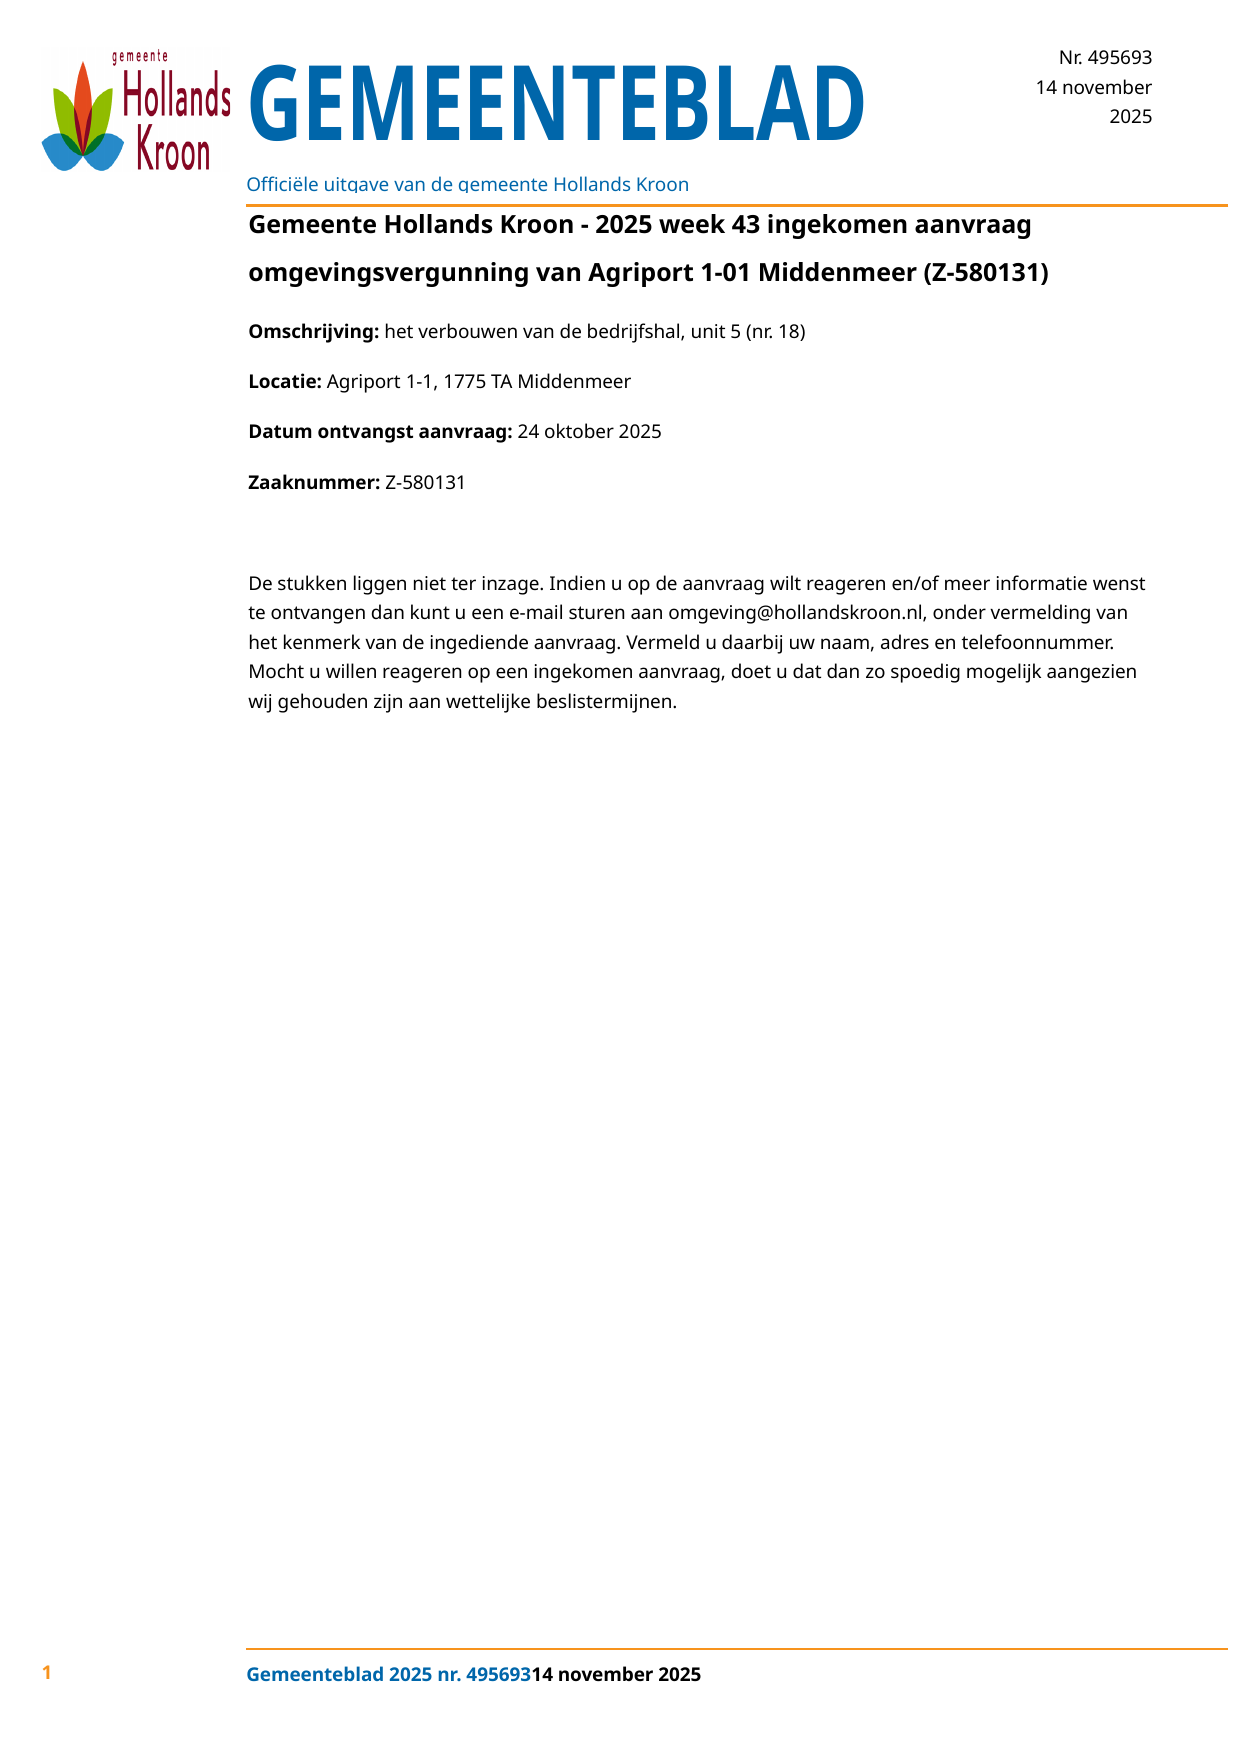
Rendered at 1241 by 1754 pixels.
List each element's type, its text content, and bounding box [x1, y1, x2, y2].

text Datum ontvangst aanvraag: 24 oktober 2025 [248, 419, 1152, 444]
picture [41, 47, 231, 172]
text Omschrijving: het verbouwen van de bedrijfshal, unit 5 (nr. 18) [248, 318, 1152, 344]
text De stukken liggen niet ter inzage. Indien u op de aanvraag wilt reageren en/of meer informatie wenst te ontvangen dan kunt u een e-mail sturen aan omgeving@hollandskroon.nl, onder vermelding van het kenmerk van de ingediende aanvraag. Vermeld u daarbij uw naam, adres en telefoonnummer. Mocht u willen reageren op een ingekomen aanvraag, doet u dat dan zo spoedig mogelijk aangezien wij gehouden zijn aan wettelijke beslistermijnen. [248, 570, 1152, 714]
text Locatie: Agriport 1-1, 1775 TA Middenmeer [248, 368, 1152, 394]
text Gemeente Hollands Kroon - 2025 week 43 ingekomen aanvraag omgevingsvergunning van Agriport 1-01 Middenmeer (Z-580131) [248, 207, 1152, 288]
text Zaaknummer: Z-580131 [248, 469, 1152, 495]
